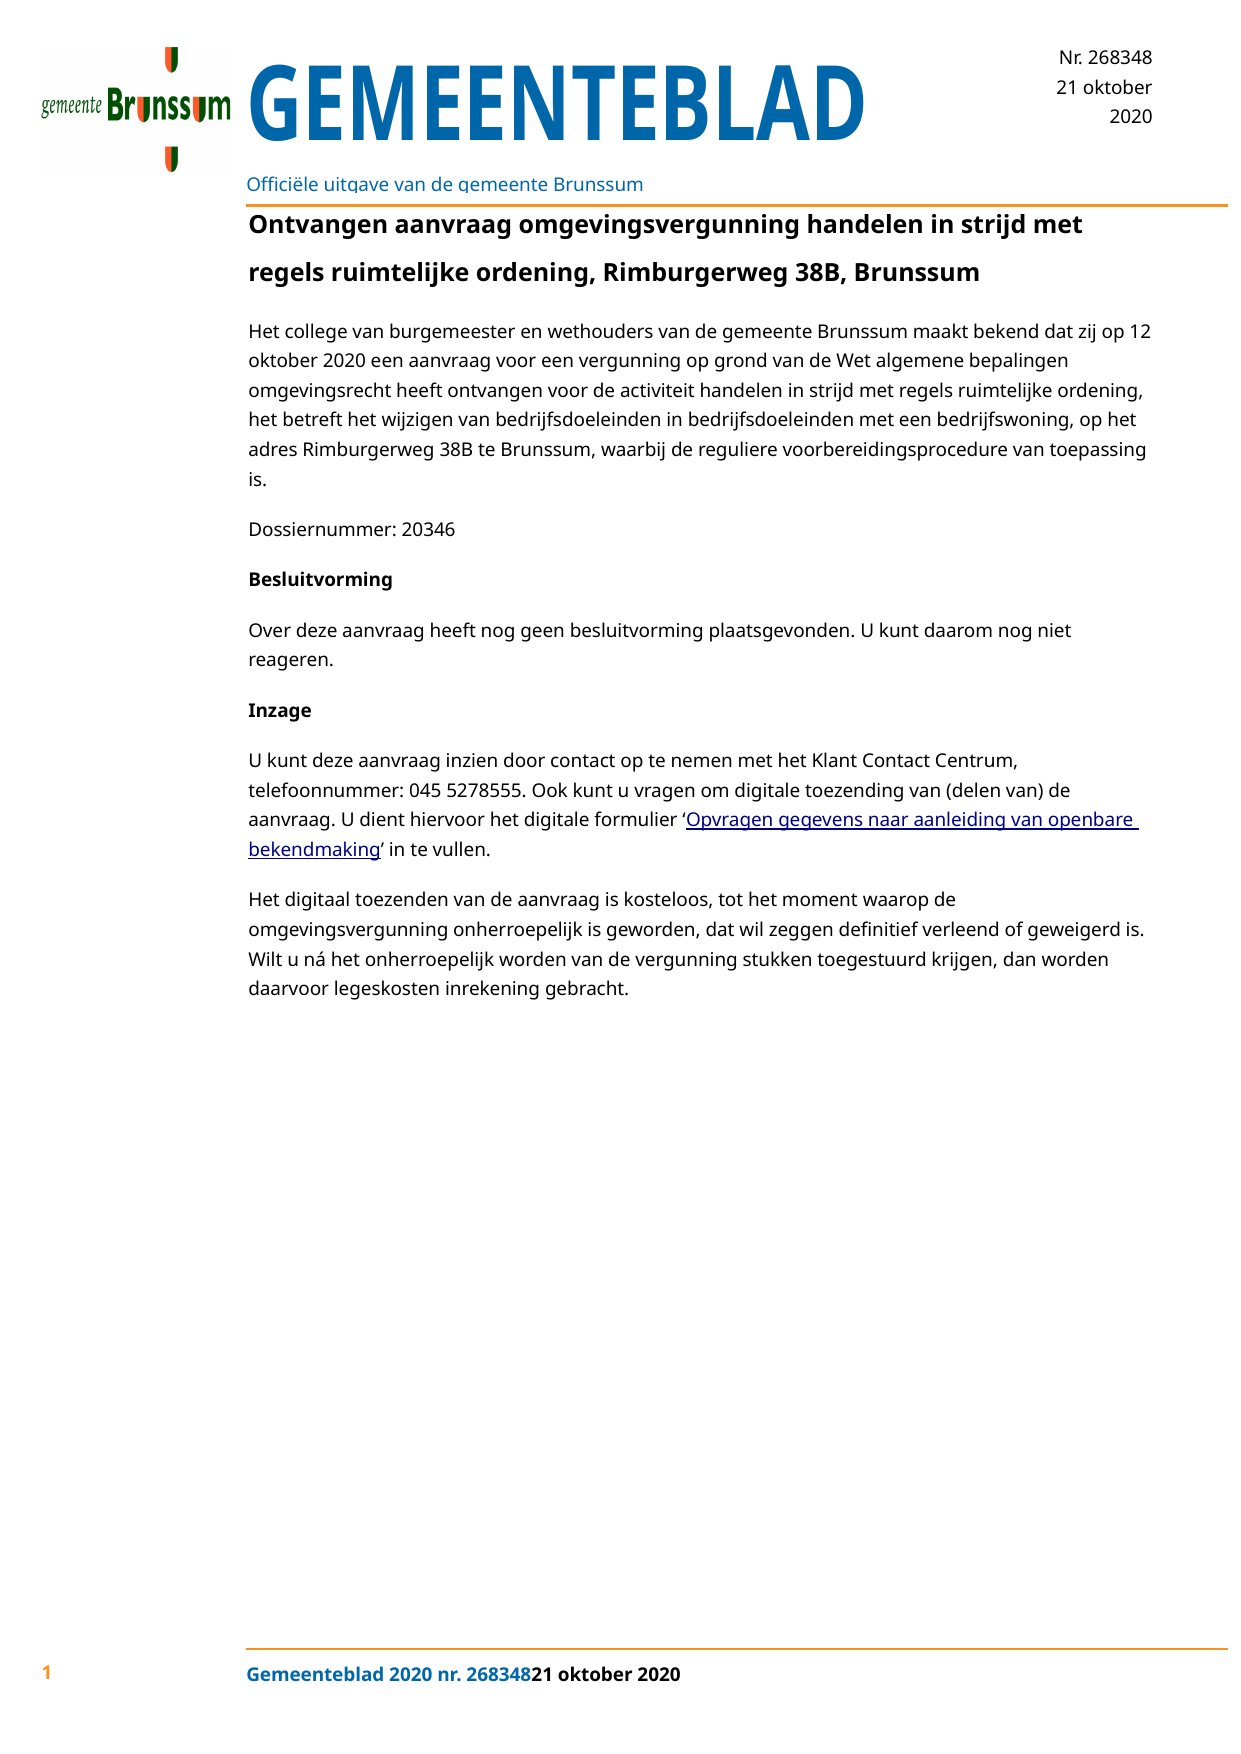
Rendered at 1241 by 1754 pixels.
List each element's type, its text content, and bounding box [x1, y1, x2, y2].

text Het digitaal toezenden van de aanvraag is kosteloos, tot het moment waarop de omgevingsvergunning onherroepelijk is geworden, dat wil zeggen definitief verleend of geweigerd is. Wilt u ná het onherroepelijk worden van de vergunning stukken toegestuurd krijgen, dan worden daarvoor legeskosten inrekening gebracht. [248, 887, 1152, 1001]
picture [41, 47, 231, 172]
text Besluitvorming [248, 567, 1152, 592]
text Het college van burgemeester en wethouders van de gemeente Brunssum maakt bekend dat zij op 12 oktober 2020 een aanvraag voor een vergunning op grond van de Wet algemene bepalingen omgevingsrecht heeft ontvangen voor de activiteit handelen in strijd met regels ruimtelijke ordening, het betreft het wijzigen van bedrijfsdoeleinden in bedrijfsdoeleinden met een bedrijfswoning, op het adres Rimburgerweg 38B te Brunssum, waarbij de reguliere voorbereidingsprocedure van toepassing is. [248, 318, 1152, 492]
text Inzage [248, 697, 1152, 723]
text Over deze aanvraag heeft nog geen besluitvorming plaatsgevonden. U kunt daarom nog niet reageren. [248, 617, 1152, 672]
text U kunt deze aanvraag inzien door contact op te nemen met het Klant Contact Centrum, telefoonnummer: 045 5278555. Ook kunt u vragen om digitale toezending van (delen van) de aanvraag. U dient hiervoor het digitale formulier ‘Opvragen gegevens naar aanleiding van openbare bekendmaking’ in te vullen. [248, 747, 1152, 862]
text Ontvangen aanvraag omgevingsvergunning handelen in strijd met regels ruimtelijke ordening, Rimburgerweg 38B, Brunssum [248, 207, 1152, 288]
text Dossiernummer: 20346 [248, 516, 1152, 542]
